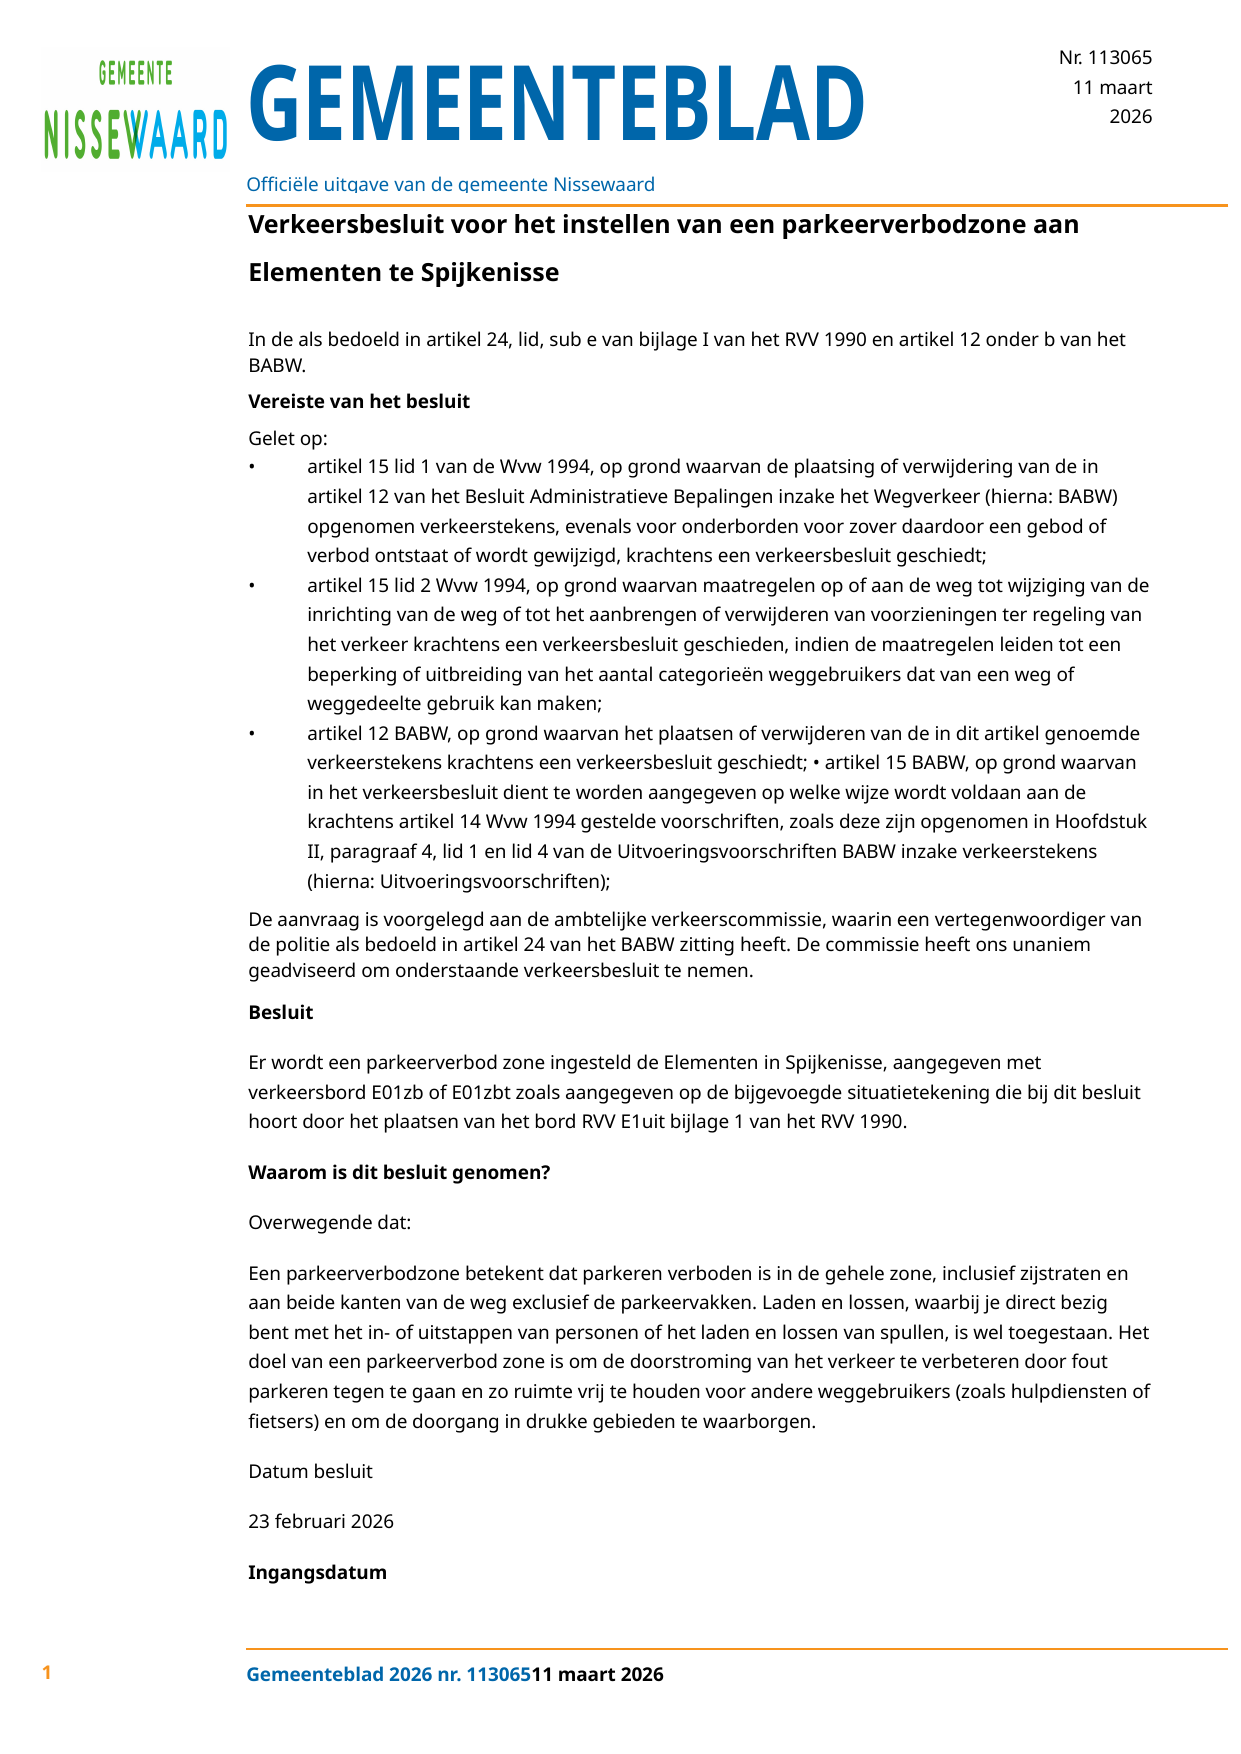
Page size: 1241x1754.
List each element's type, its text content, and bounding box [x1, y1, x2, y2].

text Verkeersbesluit voor het instellen van een parkeerverbodzone aan Elementen te Spijkenisse [248, 207, 1152, 288]
text Datum besluit [248, 1458, 1152, 1484]
text 23 februari 2026 [248, 1509, 1152, 1534]
text Er wordt een parkeerverbod zone ingesteld de Elementen in Spijkenisse, aangegeven met verkeersbord E01zb of E01zbt zoals aangegeven op de bijgevoegde situatietekening die bij dit besluit hoort door het plaatsen van het bord RVV E1uit bijlage 1 van het RVV 1990. [248, 1049, 1152, 1134]
text Een parkeerverbodzone betekent dat parkeren verboden is in de gehele zone, inclusief zijstraten en aan beide kanten van de weg exclusief de parkeervakken. Laden en lossen, waarbij je direct bezig bent met het in- of uitstappen van personen of het laden en lossen van spullen, is wel toegestaan. Het doel van een parkeerverbod zone is om de doorstroming van het verkeer te verbeteren door fout parkeren tegen te gaan en zo ruimte vrij te houden voor andere weggebruikers (zoals hulpdiensten of fietsers) en om de doorgang in drukke gebieden te waarborgen. [248, 1260, 1152, 1434]
text Waarom is dit besluit genomen? [248, 1159, 1152, 1185]
list artikel 15 lid 1 van de Wvw 1994, op grond waarvan de plaatsing of verwijdering van de in artikel 12 van het Besluit Administratieve Bepalingen inzake het Wegverkeer (hierna: BABW) opgenomen verkeerstekens, evenals voor onderborden voor zover daardoor een gebod of verbod ontstaat of wordt gewijzigd, krachtens een verkeersbesluit geschiedt; [248, 454, 1152, 568]
text Besluit [248, 999, 1152, 1025]
text Gelet op: [248, 425, 1152, 451]
list artikel 12 BABW, op grond waarvan het plaatsen of verwijderen van de in dit artikel genoemde verkeerstekens krachtens een verkeersbesluit geschiedt; • artikel 15 BABW, op grond waarvan in het verkeersbesluit dient te worden aangegeven op welke wijze wordt voldaan aan de krachtens artikel 14 Wvw 1994 gestelde voorschriften, zoals deze zijn opgenomen in Hoofdstuk II, paragraaf 4, lid 1 en lid 4 van de Uitvoeringsvoorschriften BABW inzake verkeerstekens (hierna: Uitvoeringsvoorschriften); [248, 720, 1152, 893]
text In de als bedoeld in artikel 24, lid, sub e van bijlage I van het RVV 1990 en artikel 12 onder b van het BABW. [248, 326, 1152, 378]
text Overwegende dat: [248, 1209, 1152, 1235]
text Vereiste van het besluit [248, 389, 1152, 414]
text De aanvraag is voorgelegd aan de ambtelijke verkeerscommissie, waarin een vertegenwoordiger van de politie als bedoeld in artikel 24 van het BABW zitting heeft. De commissie heeft ons unaniem geadviseerd om onderstaande verkeersbesluit te nemen. [248, 906, 1152, 983]
list artikel 15 lid 2 Wvw 1994, op grond waarvan maatregelen op of aan de weg tot wijziging van de inrichting van de weg of tot het aanbrengen of verwijderen van voorzieningen ter regeling van het verkeer krachtens een verkeersbesluit geschieden, indien de maatregelen leiden tot een beperking of uitbreiding van het aantal categorieën weggebruikers dat van een weg of weggedeelte gebruik kan maken; [248, 572, 1152, 716]
text Ingangsdatum [248, 1559, 1152, 1585]
picture [41, 47, 231, 172]
